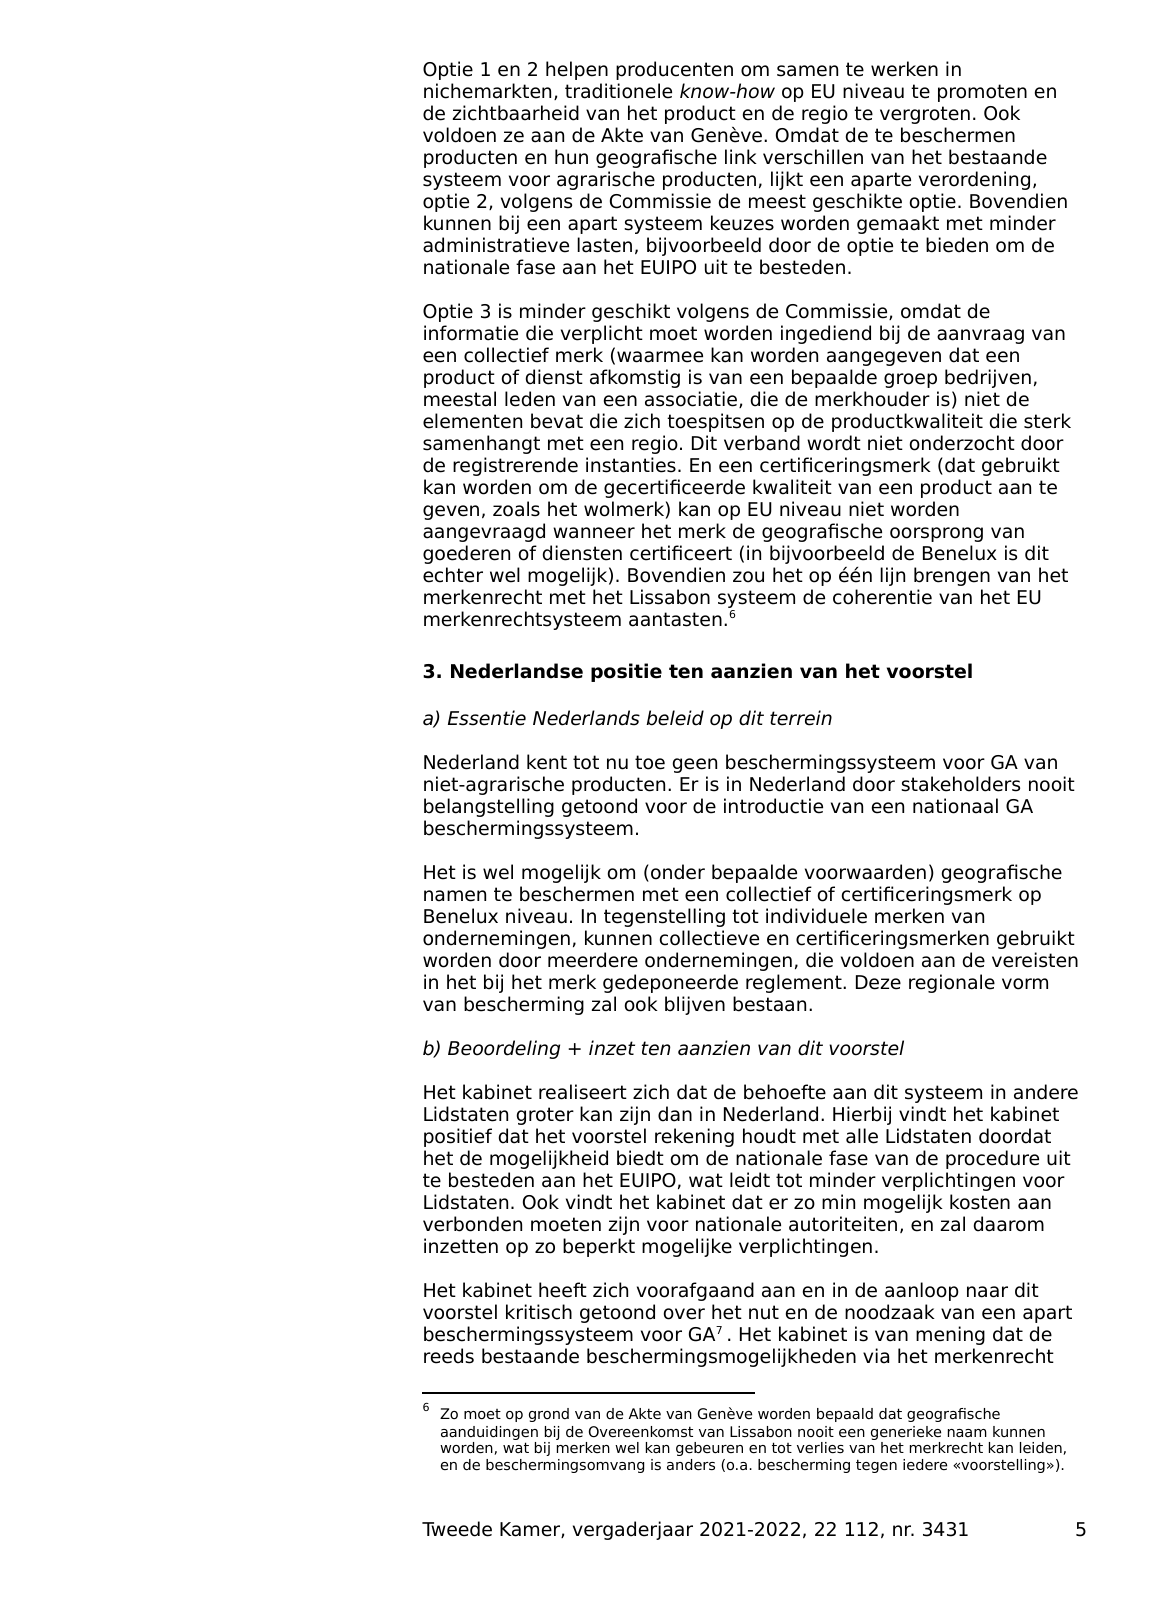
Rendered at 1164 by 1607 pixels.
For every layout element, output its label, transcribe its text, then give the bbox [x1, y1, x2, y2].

text Optie 1 en 2 helpen producenten om samen te werken in nichemarkten, traditionele know-how op EU niveau te promoten en de zichtbaarheid van het product en de regio te vergroten. Ook voldoen ze aan de Akte van Genève. Omdat de te beschermen producten en hun geografische link verschillen van het bestaande systeem voor agrarische producten, lijkt een aparte verordening, optie 2, volgens de Commissie de meest geschikte optie. Bovendien kunnen bij een apart systeem keuzes worden gemaakt met minder administratieve lasten, bijvoorbeeld door de optie te bieden om de nationale fase aan het EUIPO uit te besteden. [422, 59, 1087, 279]
subtitle b) Beoordeling + inzet ten aanzien van dit voorstel [422, 1038, 1087, 1060]
text Het kabinet heeft zich voorafgaand aan en in de aanloop naar dit voorstel kritisch getoond over het nut en de noodzaak van een apart beschermingssysteem voor GA. Het kabinet is van mening dat de reeds bestaande beschermingsmogelijkheden via het merkenrecht [422, 1280, 1087, 1368]
text Het is wel mogelijk om (onder bepaalde voorwaarden) geografische namen te beschermen met een collectief of certificeringsmerk op Benelux niveau. In tegenstelling tot individuele merken van ondernemingen, kunnen collectieve en certificeringsmerken gebruikt worden door meerdere ondernemingen, die voldoen aan de vereisten in het bij het merk gedeponeerde reglement. Deze regionale vorm van bescherming zal ook blijven bestaan. [422, 862, 1087, 1016]
text Optie 3 is minder geschikt volgens de Commissie, omdat de informatie die verplicht moet worden ingediend bij de aanvraag van een collectief merk (waarmee kan worden aangegeven dat een product of dienst afkomstig is van een bepaalde groep bedrijven, meestal leden van een associatie, die de merkhouder is) niet de elementen bevat die zich toespitsen op de productkwaliteit die sterk samenhangt met een regio. Dit verband wordt niet onderzocht door de registrerende instanties. En een certificeringsmerk (dat gebruikt kan worden om de gecertificeerde kwaliteit van een product aan te geven, zoals het wolmerk) kan op EU niveau niet worden aangevraagd wanneer het merk de geografische oorsprong van goederen of diensten certificeert (in bijvoorbeeld de Benelux is dit echter wel mogelijk). Bovendien zou het op één lijn brengen van het merkenrecht met het Lissabon systeem de coherentie van het EU merkenrechtsysteem aantasten. [422, 301, 1087, 631]
subtitle 3. Nederlandse positie ten aanzien van het voorstel [422, 661, 1087, 683]
text Zo moet op grond van de Akte van Genève worden bepaald dat geografische aanduidingen bij de Overeenkomst van Lissabon nooit een generieke naam kunnen worden, wat bij merken wel kan gebeuren en tot verlies van het merkrecht kan leiden, en de beschermingsomvang is anders (o.a. bescherming tegen iedere «voorstelling»). [422, 1402, 1087, 1474]
text Het kabinet realiseert zich dat de behoefte aan dit systeem in andere Lidstaten groter kan zijn dan in Nederland. Hierbij vindt het kabinet positief dat het voorstel rekening houdt met alle Lidstaten doordat het de mogelijkheid biedt om de nationale fase van de procedure uit te besteden aan het EUIPO, wat leidt tot minder verplichtingen voor Lidstaten. Ook vindt het kabinet dat er zo min mogelijk kosten aan verbonden moeten zijn voor nationale autoriteiten, en zal daarom inzetten op zo beperkt mogelijke verplichtingen. [422, 1082, 1087, 1258]
text Nederland kent tot nu toe geen beschermingssysteem voor GA van niet-agrarische producten. Er is in Nederland door stakeholders nooit belangstelling getoond voor de introductie van een nationaal GA beschermingssysteem. [422, 752, 1087, 840]
subtitle a) Essentie Nederlands beleid op dit terrein [422, 708, 1087, 730]
